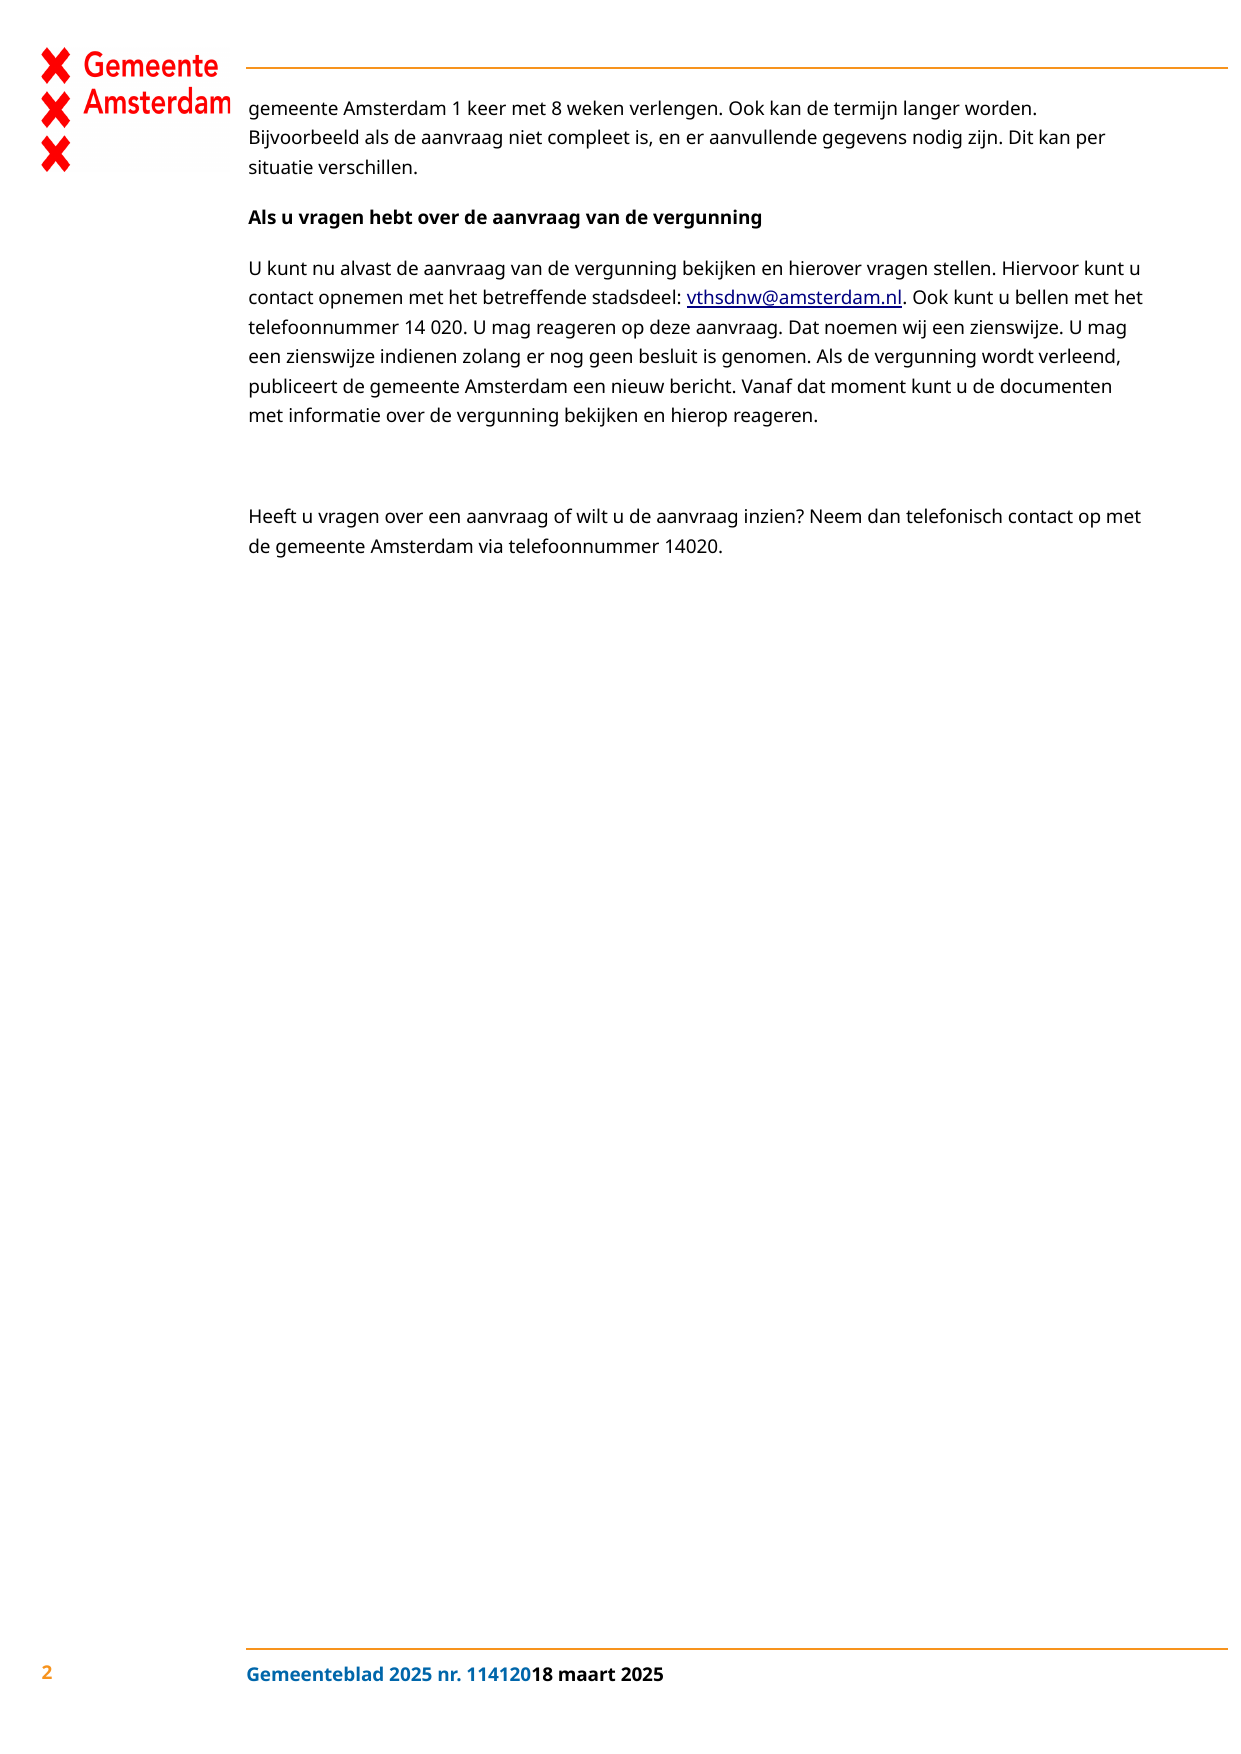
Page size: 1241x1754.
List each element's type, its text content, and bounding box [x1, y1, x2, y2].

text U kunt nu alvast de aanvraag van de vergunning bekijken en hierover vragen stellen. Hiervoor kunt u contact opnemen met het betreffende stadsdeel: vthsdnw@amsterdam.nl. Ook kunt u bellen met het telefoonnummer 14 020. U mag reageren op deze aanvraag. Dat noemen wij een zienswijze. U mag een zienswijze indienen zolang er nog geen besluit is genomen. Als de vergunning wordt verleend, publiceert de gemeente Amsterdam een nieuw bericht. Vanaf dat moment kunt u de documenten met informatie over de vergunning bekijken en hierop reageren. [248, 255, 1152, 428]
text Als u vragen hebt over de aanvraag van de vergunning [248, 204, 1152, 230]
text Heeft u vragen over een aanvraag of wilt u de aanvraag inzien? Neem dan telefonisch contact op met de gemeente Amsterdam via telefoonnummer 14020. [248, 503, 1152, 559]
text gemeente Amsterdam 1 keer met 8 weken verlengen. Ook kan de termijn langer worden. Bijvoorbeeld als de aanvraag niet compleet is, en er aanvullende gegevens nodig zijn. Dit kan per situatie verschillen. [248, 95, 1152, 180]
picture [41, 47, 231, 172]
